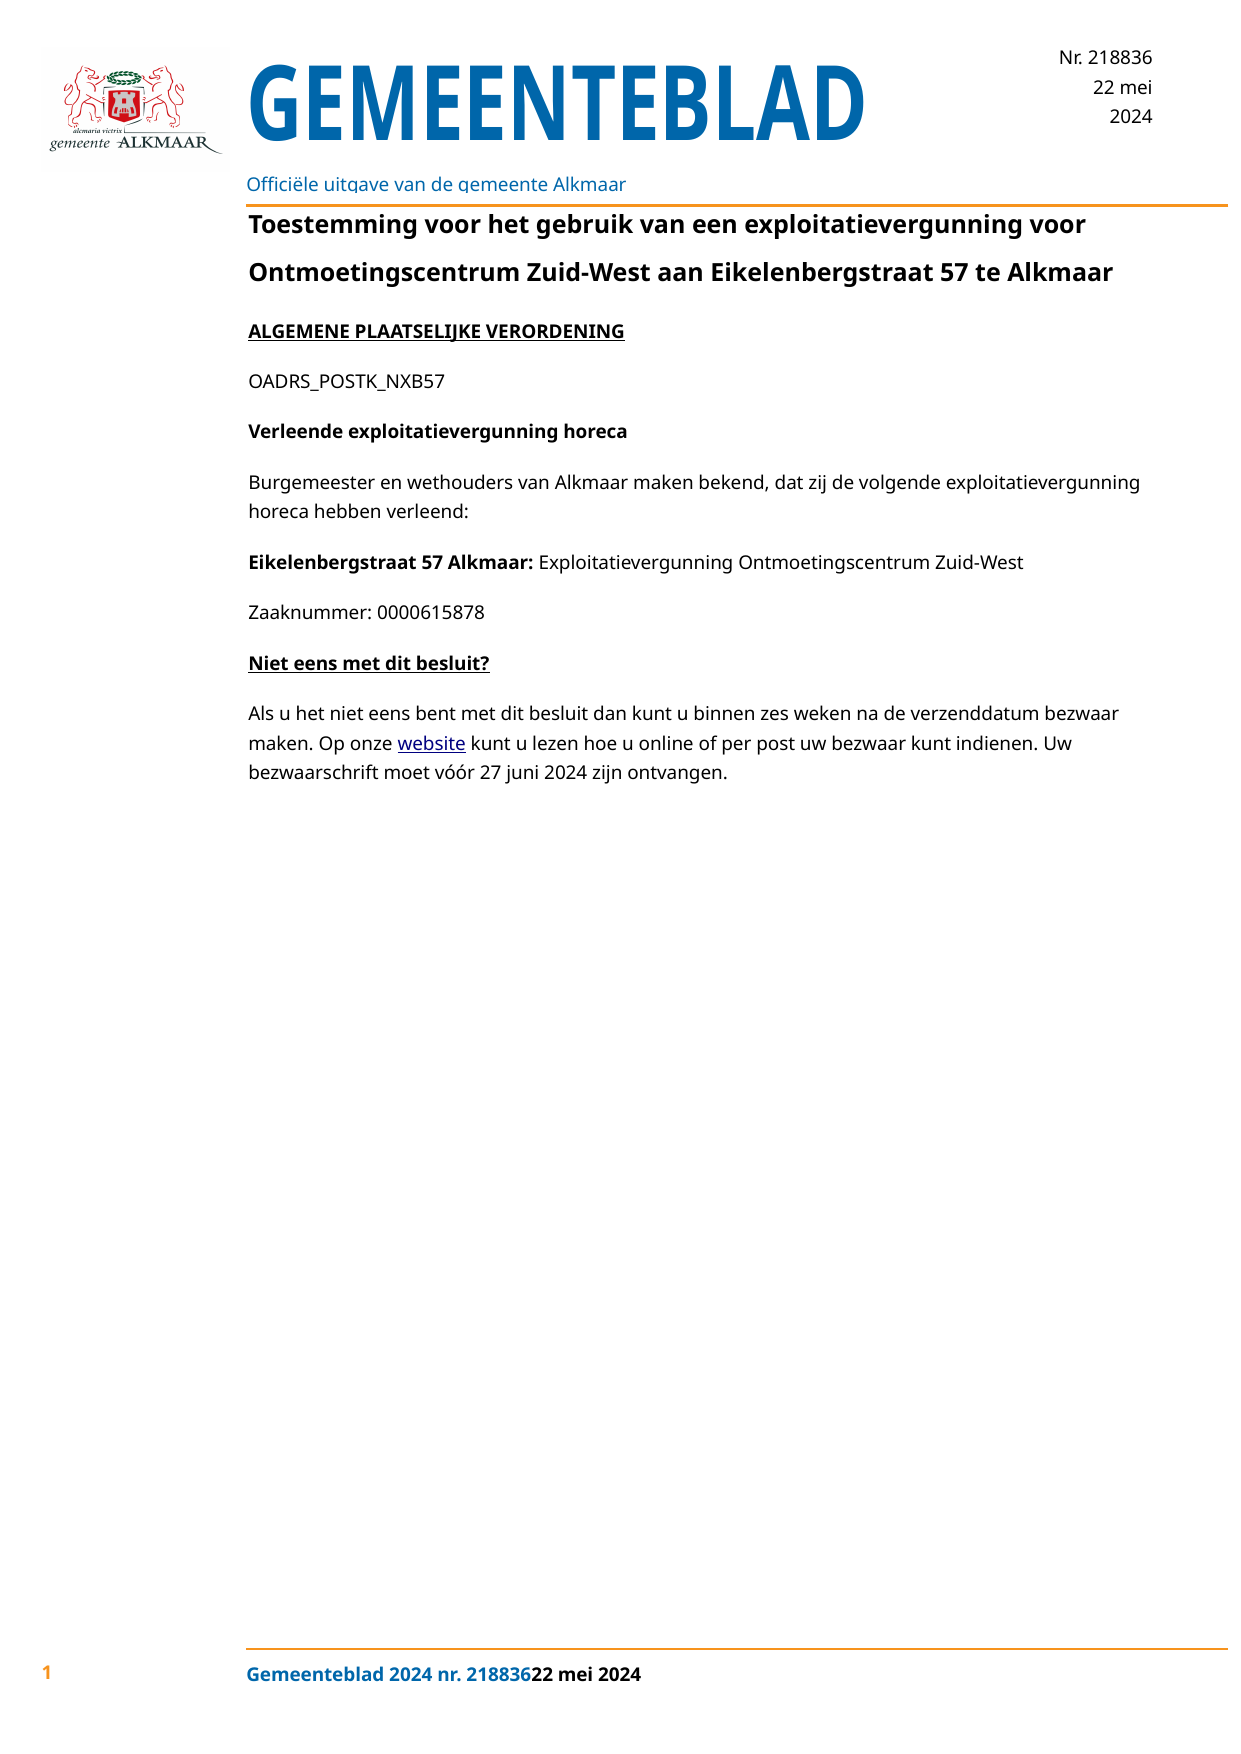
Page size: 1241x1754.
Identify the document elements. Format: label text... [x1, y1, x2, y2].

text Als u het niet eens bent met dit besluit dan kunt u binnen zes weken na de verzenddatum bezwaar maken. Op onze website kunt u lezen hoe u online of per post uw bezwaar kunt indienen. Uw bezwaarschrift moet vóór 27 juni 2024 zijn ontvangen. [248, 700, 1152, 785]
text Toestemming voor het gebruik van een exploitatievergunning voor Ontmoetingscentrum Zuid-West aan Eikelenbergstraat 57 te Alkmaar [248, 207, 1152, 288]
text OADRS_POSTK_NXB57 [248, 368, 1152, 394]
text Eikelenbergstraat 57 Alkmaar: Exploitatievergunning Ontmoetingscentrum Zuid-West [248, 549, 1152, 575]
text Burgemeester en wethouders van Alkmaar maken bekend, dat zij de volgende exploitatievergunning horeca hebben verleend: [248, 469, 1152, 524]
text ALGEMENE PLAATSELIJKE VERORDENING [248, 318, 1152, 344]
text Niet eens met dit besluit? [248, 650, 1152, 676]
text Verleende exploitatievergunning horeca [248, 419, 1152, 444]
picture [41, 47, 231, 172]
text Zaaknummer: 0000615878 [248, 599, 1152, 625]
